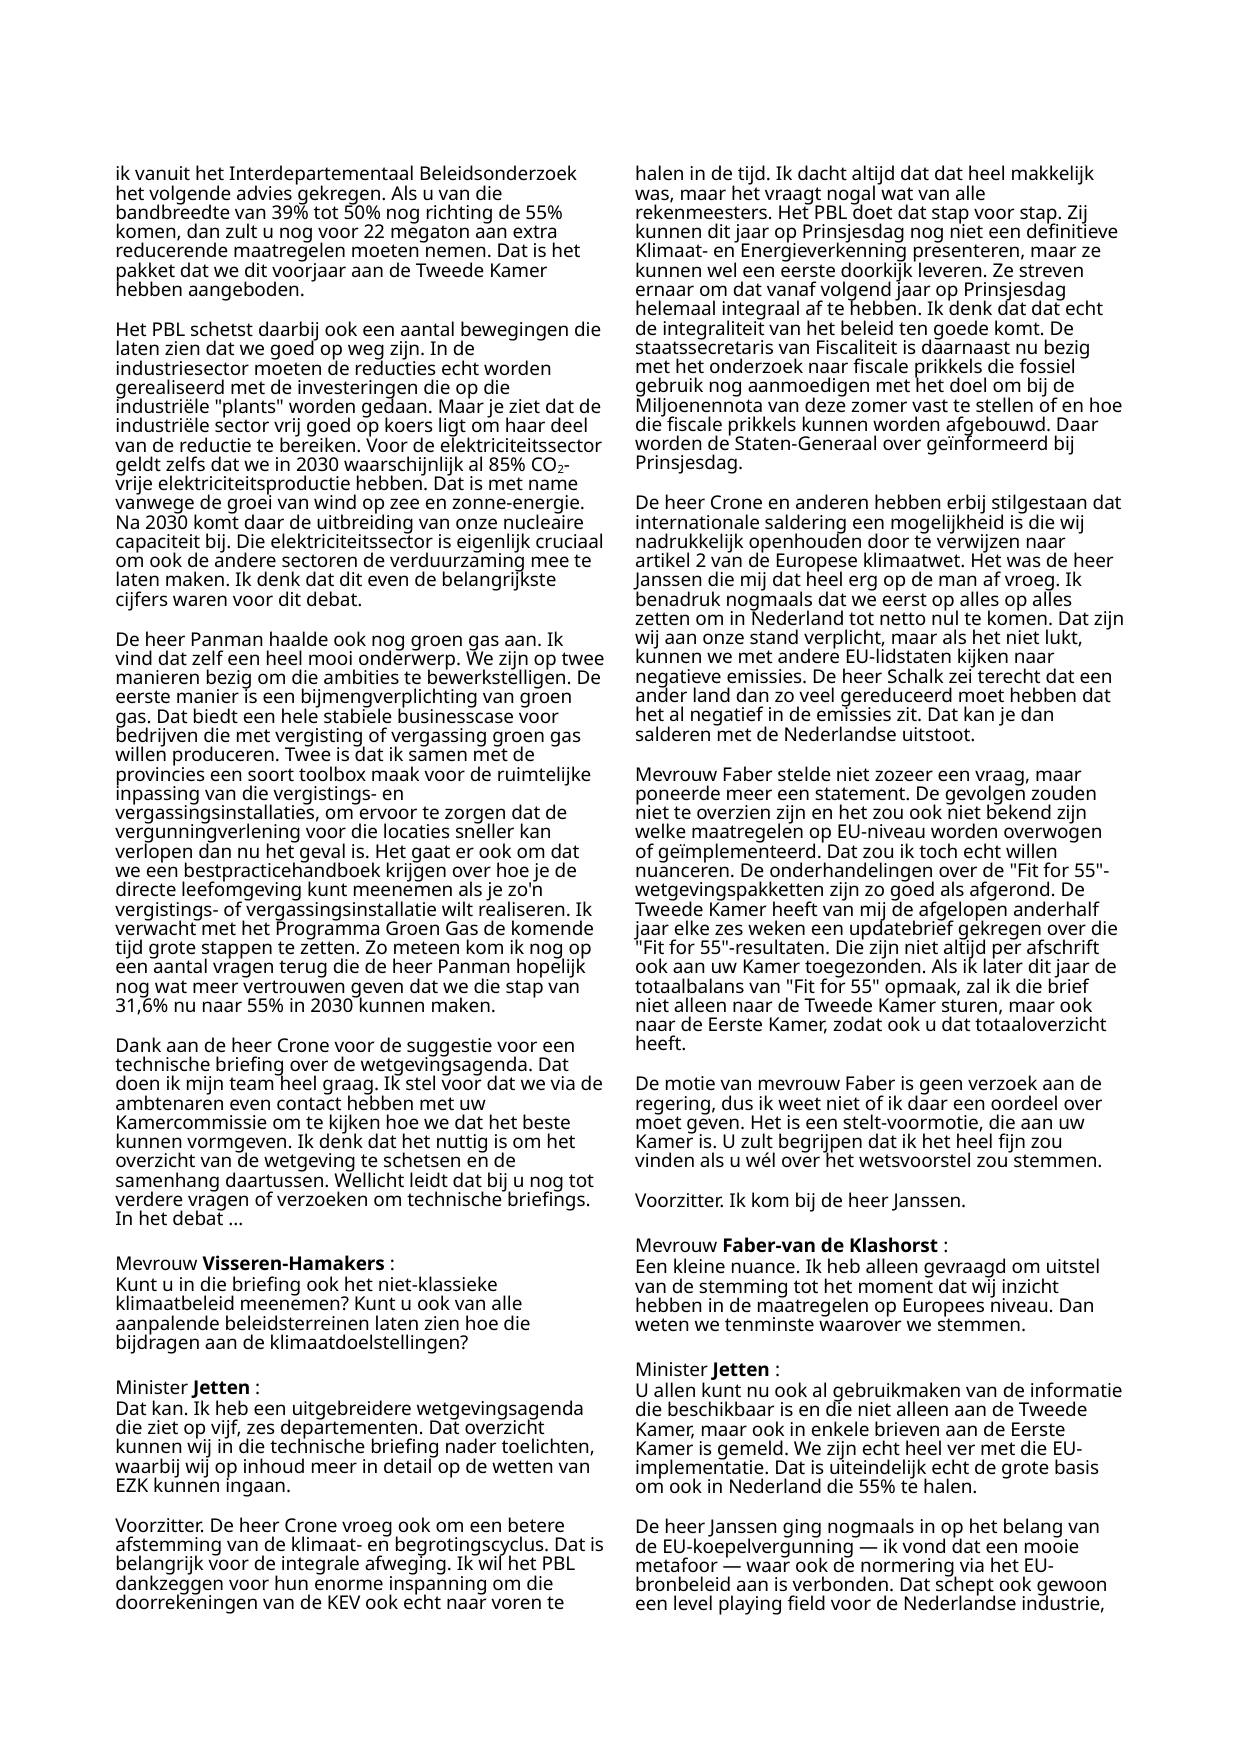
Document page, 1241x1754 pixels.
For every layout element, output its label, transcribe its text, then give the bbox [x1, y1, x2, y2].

text De heer Panman haalde ook nog groen gas aan. Ik vind dat zelf een heel mooi onderwerp. We zijn op twee manieren bezig om die ambities te bewerkstelligen. De eerste manier is een bijmengverplichting van groen gas. Dat biedt een hele stabiele businesscase voor bedrijven die met vergisting of vergassing groen gas willen produceren. Twee is dat ik samen met de provincies een soort toolbox maak voor de ruimtelijke inpassing van die vergistings- en vergassingsinstallaties, om ervoor te zorgen dat de vergunningverlening voor die locaties sneller kan verlopen dan nu het geval is. Het gaat er ook om dat we een bestpracticehandboek krijgen over hoe je de directe leefomgeving kunt meenemen als je zo'n vergistings- of vergassingsinstallatie wilt realiseren. Ik verwacht met het Programma Groen Gas de komende tijd grote stappen te zetten. Zo meteen kom ik nog op een aantal vragen terug die de heer Panman hopelijk nog wat meer vertrouwen geven dat we die stap van 31,6% nu naar 55% in 2030 kunnen maken. [115, 631, 605, 1016]
text halen in de tijd. Ik dacht altijd dat dat heel makkelijk was, maar het vraagt nogal wat van alle rekenmeesters. Het PBL doet dat stap voor stap. Zij kunnen dit jaar op Prinsjesdag nog niet een definitieve Klimaat- en Energieverkenning presenteren, maar ze kunnen wel een eerste doorkijk leveren. Ze streven ernaar om dat vanaf volgend jaar op Prinsjesdag helemaal integraal af te hebben. Ik denk dat dat echt de integraliteit van het beleid ten goede komt. De staatssecretaris van Fiscaliteit is daarnaast nu bezig met het onderzoek naar fiscale prikkels die fossiel gebruik nog aanmoedigen met het doel om bij de Miljoenennota van deze zomer vast te stellen of en hoe die fiscale prikkels kunnen worden afgebouwd. Daar worden de Staten-Generaal over geïnformeerd bij Prinsjesdag. [635, 165, 1125, 474]
text Het PBL schetst daarbij ook een aantal bewegingen die laten zien dat we goed op weg zijn. In de industriesector moeten de reducties echt worden gerealiseerd met de investeringen die op die industriële "plants" worden gedaan. Maar je ziet dat de industriële sector vrij goed op koers ligt om haar deel van de reductie te bereiken. Voor de elektriciteitssector geldt zelfs dat we in 2030 waarschijnlijk al 85% CO2-vrije elektriciteitsproductie hebben. Dat is met name vanwege de groei van wind op zee en zonne-energie. Na 2030 komt daar de uitbreiding van onze nucleaire capaciteit bij. Die elektriciteitssector is eigenlijk cruciaal om ook de andere sectoren de verduurzaming mee te laten maken. Ik denk dat dit even de belangrijkste cijfers waren voor dit debat. [115, 321, 605, 610]
text De heer Janssen ging nogmaals in op het belang van de EU-koepelvergunning — ik vond dat een mooie metafoor — waar ook de normering via het EU-bronbeleid aan is verbonden. Dat schept ook gewoon een level playing field voor de Nederlandse industrie, [635, 1518, 1125, 1615]
text ik vanuit het Interdepartementaal Beleidsonderzoek het volgende advies gekregen. Als u van die bandbreedte van 39% tot 50% nog richting de 55% komen, dan zult u nog voor 22 megaton aan extra reducerende maatregelen moeten nemen. Dat is het pakket dat we dit voorjaar aan de Tweede Kamer hebben aangeboden. [115, 165, 605, 300]
text U allen kunt nu ook al gebruikmaken van de informatie die beschikbaar is en die niet alleen aan de Tweede Kamer, maar ook in enkele brieven aan de Eerste Kamer is gemeld. We zijn echt heel ver met die EU-implementatie. Dat is uiteindelijk echt de grote basis om ook in Nederland die 55% te halen. [635, 1382, 1125, 1498]
text De heer Crone en anderen hebben erbij stilgestaan dat internationale saldering een mogelijkheid is die wij nadrukkelijk openhouden door te verwijzen naar artikel 2 van de Europese klimaatwet. Het was de heer Janssen die mij dat heel erg op de man af vroeg. Ik benadruk nogmaals dat we eerst op alles op alles zetten om in Nederland tot netto nul te komen. Dat zijn wij aan onze stand verplicht, maar als het niet lukt, kunnen we met andere EU-lidstaten kijken naar negatieve emissies. De heer Schalk zei terecht dat een ander land dan zo veel gereduceerd moet hebben dat het al negatief in de emissies zit. Dat kan je dan salderen met de Nederlandse uitstoot. [635, 494, 1125, 745]
text Mevrouw Faber stelde niet zozeer een vraag, maar poneerde meer een statement. De gevolgen zouden niet te overzien zijn en het zou ook niet bekend zijn welke maatregelen op EU-niveau worden overwogen of geïmplementeerd. Dat zou ik toch echt willen nuanceren. De onderhandelingen over de "Fit for 55"-wetgevingspakketten zijn zo goed als afgerond. De Tweede Kamer heeft van mij de afgelopen anderhalf jaar elke zes weken een updatebrief gekregen over die "Fit for 55"-resultaten. Die zijn niet altijd per afschrift ook aan uw Kamer toegezonden. Als ik later dit jaar de totaalbalans van "Fit for 55" opmaak, zal ik die brief niet alleen naar de Tweede Kamer sturen, maar ook naar de Eerste Kamer, zodat ook u dat totaaloverzicht heeft. [635, 766, 1125, 1055]
text Mevrouw Faber-van de Klashorst : [635, 1233, 1125, 1258]
text Kunt u in die briefing ook het niet-klassieke klimaatbeleid meenemen? Kunt u ook van alle aanpalende beleidsterreinen laten zien hoe die bijdragen aan de klimaatdoelstellingen? [115, 1276, 605, 1353]
text Voorzitter. De heer Crone vroeg ook om een betere afstemming van de klimaat- en begrotingscyclus. Dat is belangrijk voor de integrale afweging. Ik wil het PBL dankzeggen voor hun enorme inspanning om die doorrekeningen van de KEV ook echt naar voren te [115, 1517, 605, 1613]
text De motie van mevrouw Faber is geen verzoek aan de regering, dus ik weet niet of ik daar een oordeel over moet geven. Het is een stelt-voormotie, die aan uw Kamer is. U zult begrijpen dat ik het heel fijn zou vinden als u wél over het wetsvoorstel zou stemmen. [635, 1075, 1125, 1172]
text Minister Jetten : [115, 1374, 605, 1400]
text Mevrouw Visseren-Hamakers : [115, 1250, 605, 1276]
text Dat kan. Ik heb een uitgebreidere wetgevingsagenda die ziet op vijf, zes departementen. Dat overzicht kunnen wij in die technische briefing nader toelichten, waarbij wij op inhoud meer in detail op de wetten van EZK kunnen ingaan. [115, 1400, 605, 1496]
text Dank aan de heer Crone voor de suggestie voor een technische briefing over de wetgevingsagenda. Dat doen ik mijn team heel graag. Ik stel voor dat we via de ambtenaren even contact hebben met uw Kamercommissie om te kijken hoe we dat het beste kunnen vormgeven. Ik denk dat het nuttig is om het overzicht van de wetgeving te schetsen en de samenhang daartussen. Wellicht leidt dat bij u nog tot verdere vragen of verzoeken om technische briefings. In het debat … [115, 1037, 605, 1229]
text Voorzitter. Ik kom bij de heer Janssen. [635, 1192, 1125, 1212]
text Minister Jetten : [635, 1356, 1125, 1382]
text Een kleine nuance. Ik heb alleen gevraagd om uitstel van de stemming tot het moment dat wij inzicht hebben in de maatregelen op Europees niveau. Dan weten we tenminste waarover we stemmen. [635, 1258, 1125, 1335]
